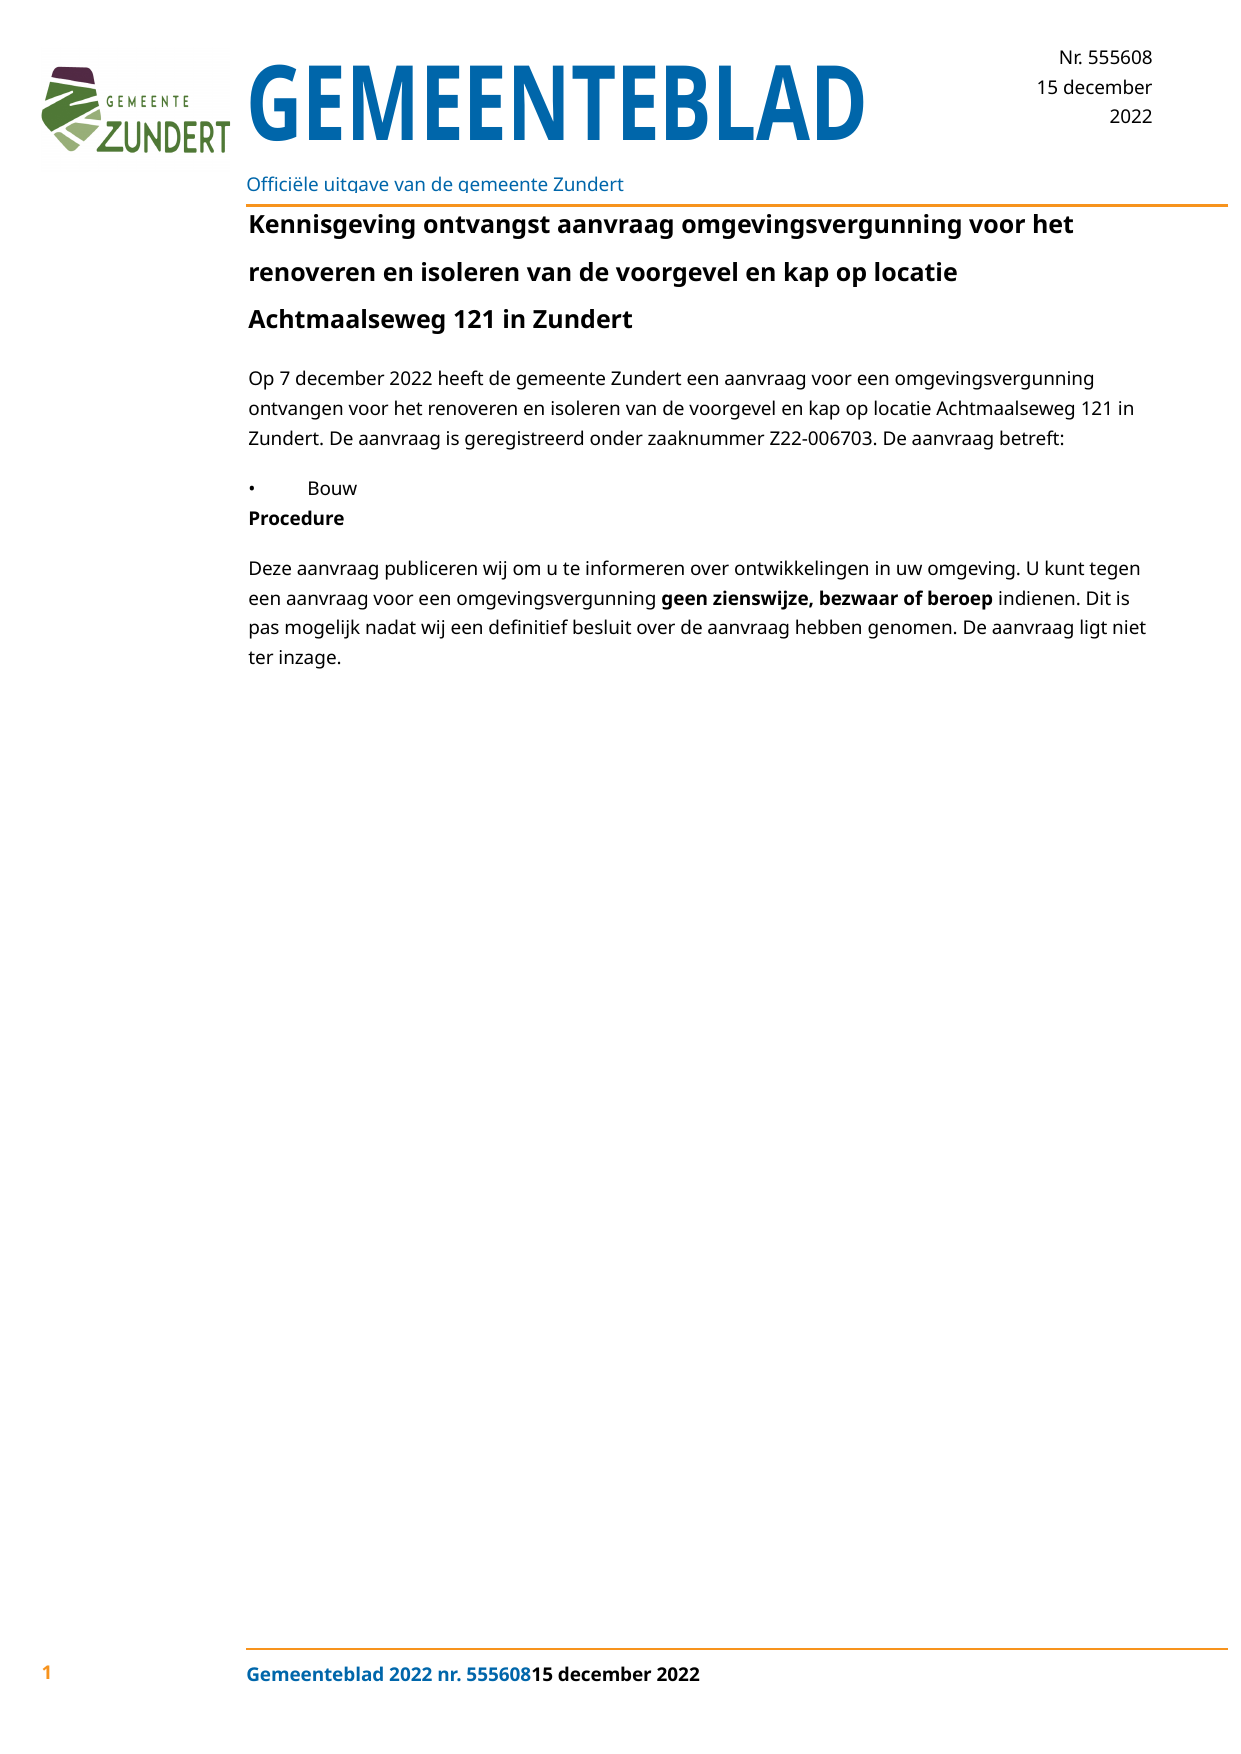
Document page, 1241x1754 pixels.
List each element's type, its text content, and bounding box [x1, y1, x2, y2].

text Kennisgeving ontvangst aanvraag omgevingsvergunning voor het renoveren en isoleren van de voorgevel en kap op locatie Achtmaalseweg 121 in Zundert [248, 207, 1152, 336]
text Procedure [248, 505, 1152, 530]
list Bouw [248, 475, 1152, 501]
text Deze aanvraag publiceren wij om u te informeren over ontwikkelingen in uw omgeving. U kunt tegen een aanvraag voor een omgevingsvergunning geen zienswijze, bezwaar of beroep indienen. Dit is pas mogelijk nadat wij een definitief besluit over de aanvraag hebben genomen. De aanvraag ligt niet ter inzage. [248, 555, 1152, 669]
text Op 7 december 2022 heeft de gemeente Zundert een aanvraag voor een omgevingsvergunning ontvangen voor het renoveren en isoleren van de voorgevel en kap op locatie Achtmaalseweg 121 in Zundert. De aanvraag is geregistreerd onder zaaknummer Z22-006703. De aanvraag betreft: [248, 366, 1152, 450]
picture [41, 47, 231, 172]
